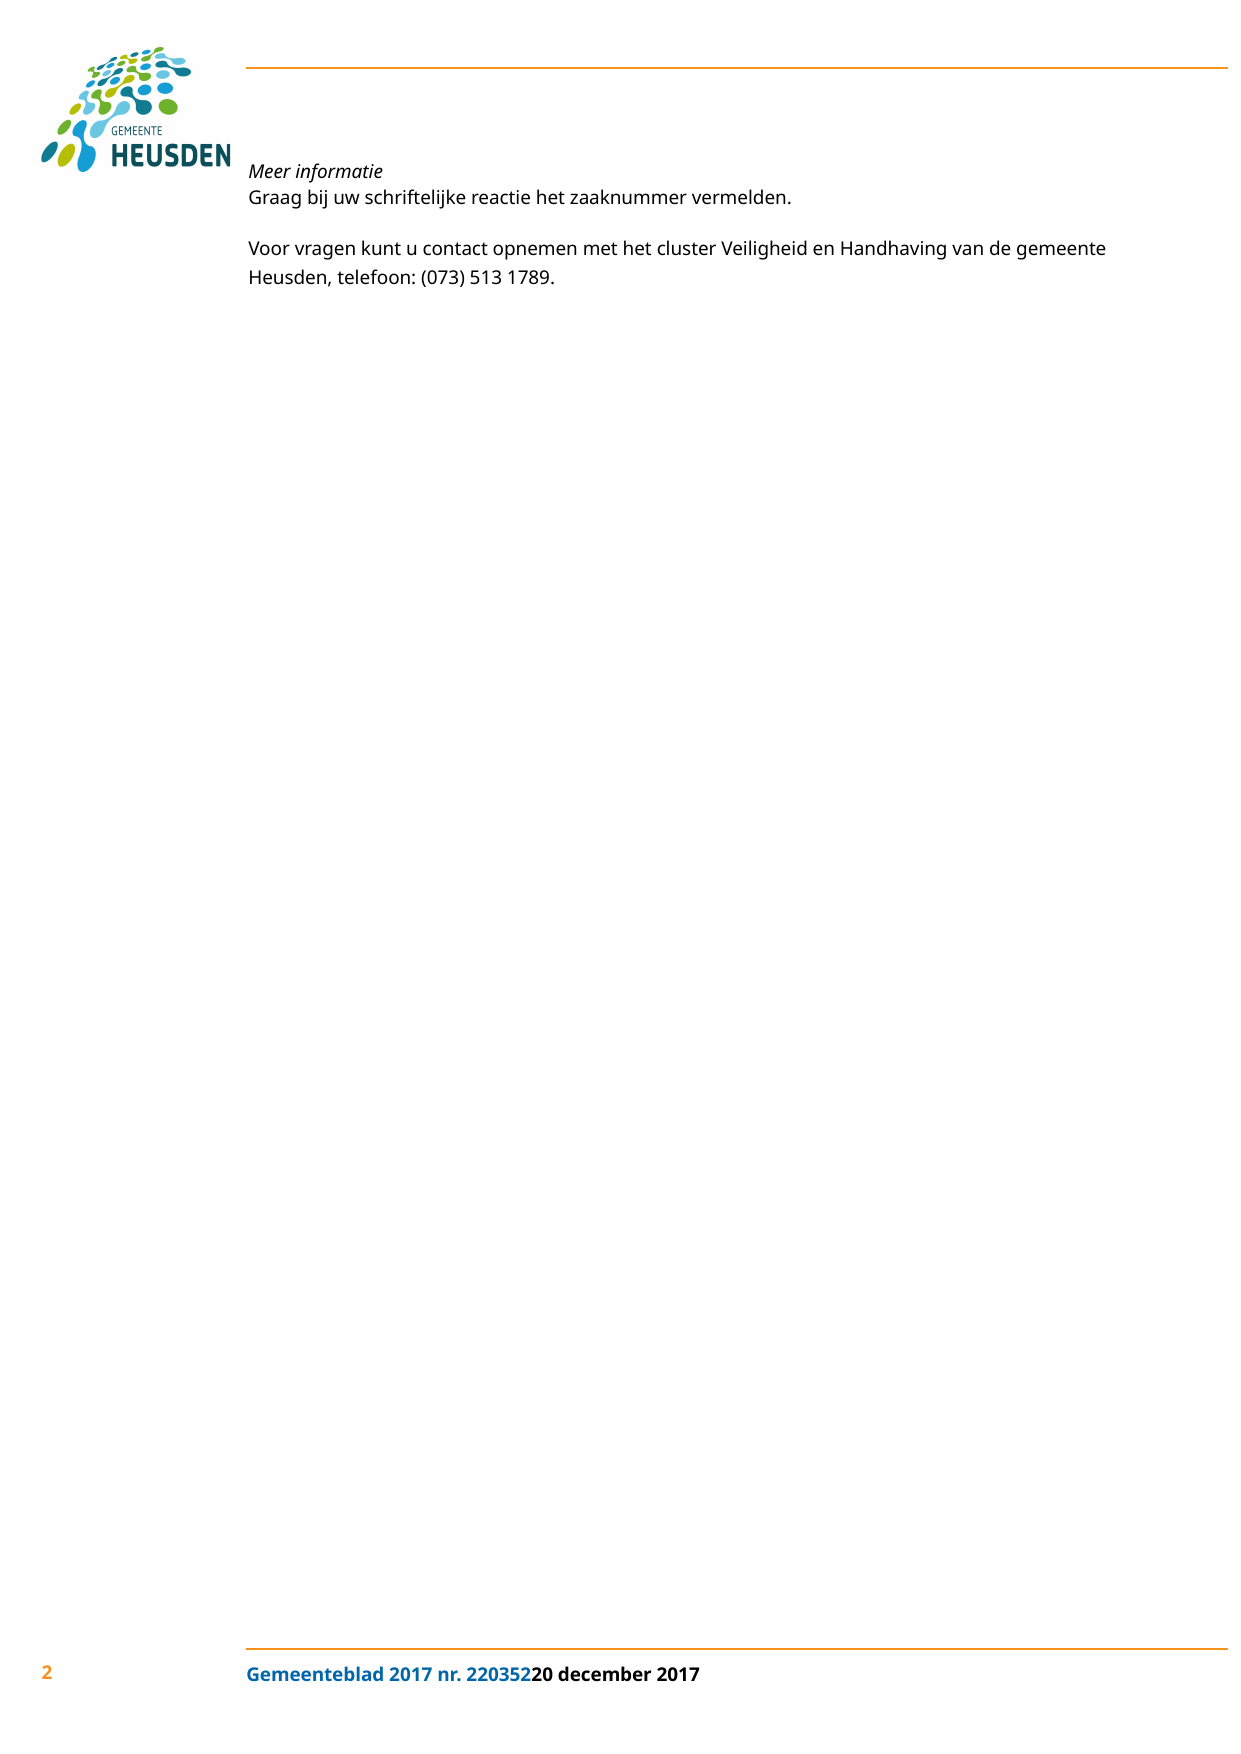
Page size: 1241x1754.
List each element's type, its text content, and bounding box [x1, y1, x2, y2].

picture [41, 47, 231, 172]
text Graag bij uw schriftelijke reactie het zaaknummer vermelden. [248, 184, 1152, 210]
text Meer informatie [248, 159, 1152, 184]
text Voor vragen kunt u contact opnemen met het cluster Veiligheid en Handhaving van de gemeente Heusden, telefoon: (073) 513 1789. [248, 235, 1152, 290]
